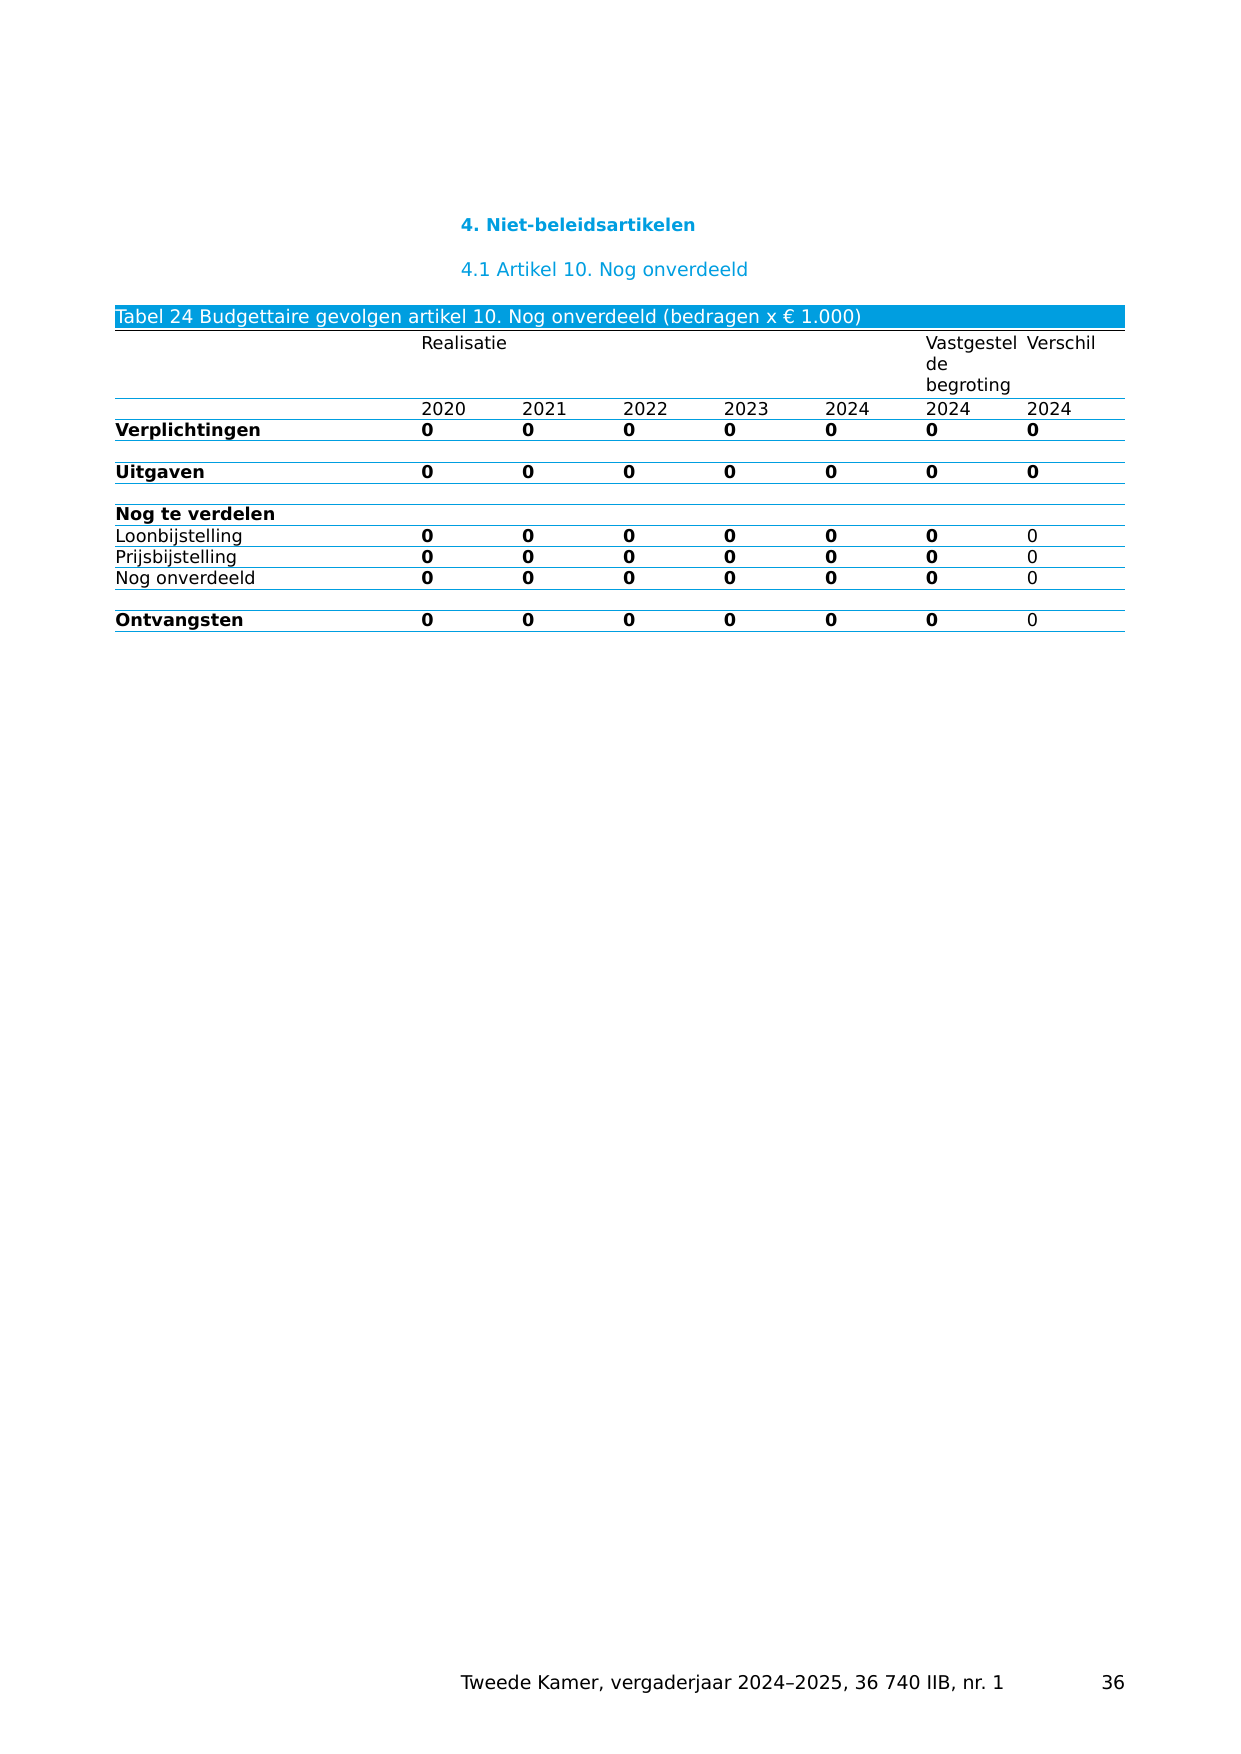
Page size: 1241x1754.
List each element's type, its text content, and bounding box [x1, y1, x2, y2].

table_cell [721, 484, 822, 504]
table_cell 0 [1024, 463, 1125, 483]
table_cell 2022 [620, 399, 721, 419]
table_cell [418, 590, 519, 609]
table_cell 0 [418, 611, 519, 631]
table_cell [721, 590, 822, 609]
table_cell 2021 [519, 399, 620, 419]
table_cell [620, 484, 721, 504]
table_cell [115, 331, 418, 398]
table_cell 0 [923, 611, 1024, 631]
table_cell 0 [1024, 547, 1125, 567]
table_cell 0 [1024, 568, 1125, 588]
table_cell Ontvangsten [115, 611, 418, 631]
table_cell 0 [620, 463, 721, 483]
table_cell 0 [620, 526, 721, 546]
table_cell 0 [822, 526, 923, 546]
table_cell 0 [923, 547, 1024, 567]
table_cell [115, 590, 418, 609]
table_cell 0 [418, 463, 519, 483]
table_cell 0 [822, 611, 923, 631]
table_cell 0 [923, 420, 1024, 440]
table_cell 0 [721, 568, 822, 588]
table_cell Prijsbijstelling [115, 547, 418, 567]
table_cell 0 [620, 568, 721, 588]
table_cell 0 [418, 547, 519, 567]
table_cell [519, 505, 620, 525]
table_cell Verschil [1024, 331, 1125, 398]
table_cell 2024 [822, 399, 923, 419]
table_cell 0 [519, 526, 620, 546]
table_cell 0 [620, 420, 721, 440]
table_cell [620, 505, 721, 525]
table_cell 0 [721, 526, 822, 546]
table_cell [822, 505, 923, 525]
table_cell 0 [822, 463, 923, 483]
table_cell [1024, 590, 1125, 609]
table_cell [519, 590, 620, 609]
table_cell [822, 441, 923, 462]
table_cell [1024, 441, 1125, 462]
table_cell 0 [822, 568, 923, 588]
table_cell Realisatie [418, 331, 923, 398]
table_cell 0 [418, 568, 519, 588]
table_cell 0 [519, 611, 620, 631]
table_cell 2020 [418, 399, 519, 419]
table_cell [923, 590, 1024, 609]
table_cell 0 [620, 547, 721, 567]
table_cell 0 [418, 526, 519, 546]
table_cell [418, 441, 519, 462]
table_cell 0 [923, 568, 1024, 588]
table_cell 0 [721, 420, 822, 440]
table_cell Uitgaven [115, 463, 418, 483]
title 4.1 Artikel 10. Nog onverdeeld [461, 259, 1125, 281]
table_cell 0 [1024, 420, 1125, 440]
table_cell [721, 505, 822, 525]
table_cell [721, 441, 822, 462]
table_cell Loonbijstelling [115, 526, 418, 546]
table_cell 0 [923, 526, 1024, 546]
table_cell [923, 484, 1024, 504]
table_cell [822, 484, 923, 504]
table_cell 0 [721, 547, 822, 567]
table_cell 0 [721, 611, 822, 631]
table_cell [1024, 505, 1125, 525]
table_cell 0 [418, 420, 519, 440]
table_cell [418, 484, 519, 504]
table_cell [822, 590, 923, 609]
title 4. Niet-beleidsartikelen [461, 213, 1125, 236]
table_cell Verplichtingen [115, 420, 418, 440]
table_cell 0 [923, 463, 1024, 483]
table_cell [519, 441, 620, 462]
table_cell [1024, 484, 1125, 504]
table_cell 2023 [721, 399, 822, 419]
table_cell [923, 505, 1024, 525]
table_cell 0 [519, 547, 620, 567]
table_cell 0 [519, 420, 620, 440]
table_cell 0 [1024, 526, 1125, 546]
table_cell Nog te verdelen [115, 505, 418, 525]
table_cell 0 [620, 611, 721, 631]
table_cell [620, 590, 721, 609]
table_cell 0 [519, 568, 620, 588]
table_cell 2024 [1024, 399, 1125, 419]
table_cell [620, 441, 721, 462]
table_cell [519, 484, 620, 504]
table_cell [923, 441, 1024, 462]
table_cell 0 [822, 547, 923, 567]
table_cell 0 [721, 463, 822, 483]
table_cell [115, 441, 418, 462]
table_cell 0 [519, 463, 620, 483]
table_cell [418, 505, 519, 525]
table_cell 0 [1024, 611, 1125, 631]
table_cell [115, 399, 418, 419]
table_cell Vastgestelde begroting [923, 331, 1024, 398]
table_cell 0 [822, 420, 923, 440]
table_cell [115, 484, 418, 504]
table_cell 2024 [923, 399, 1024, 419]
table_cell Nog onverdeeld [115, 568, 418, 588]
